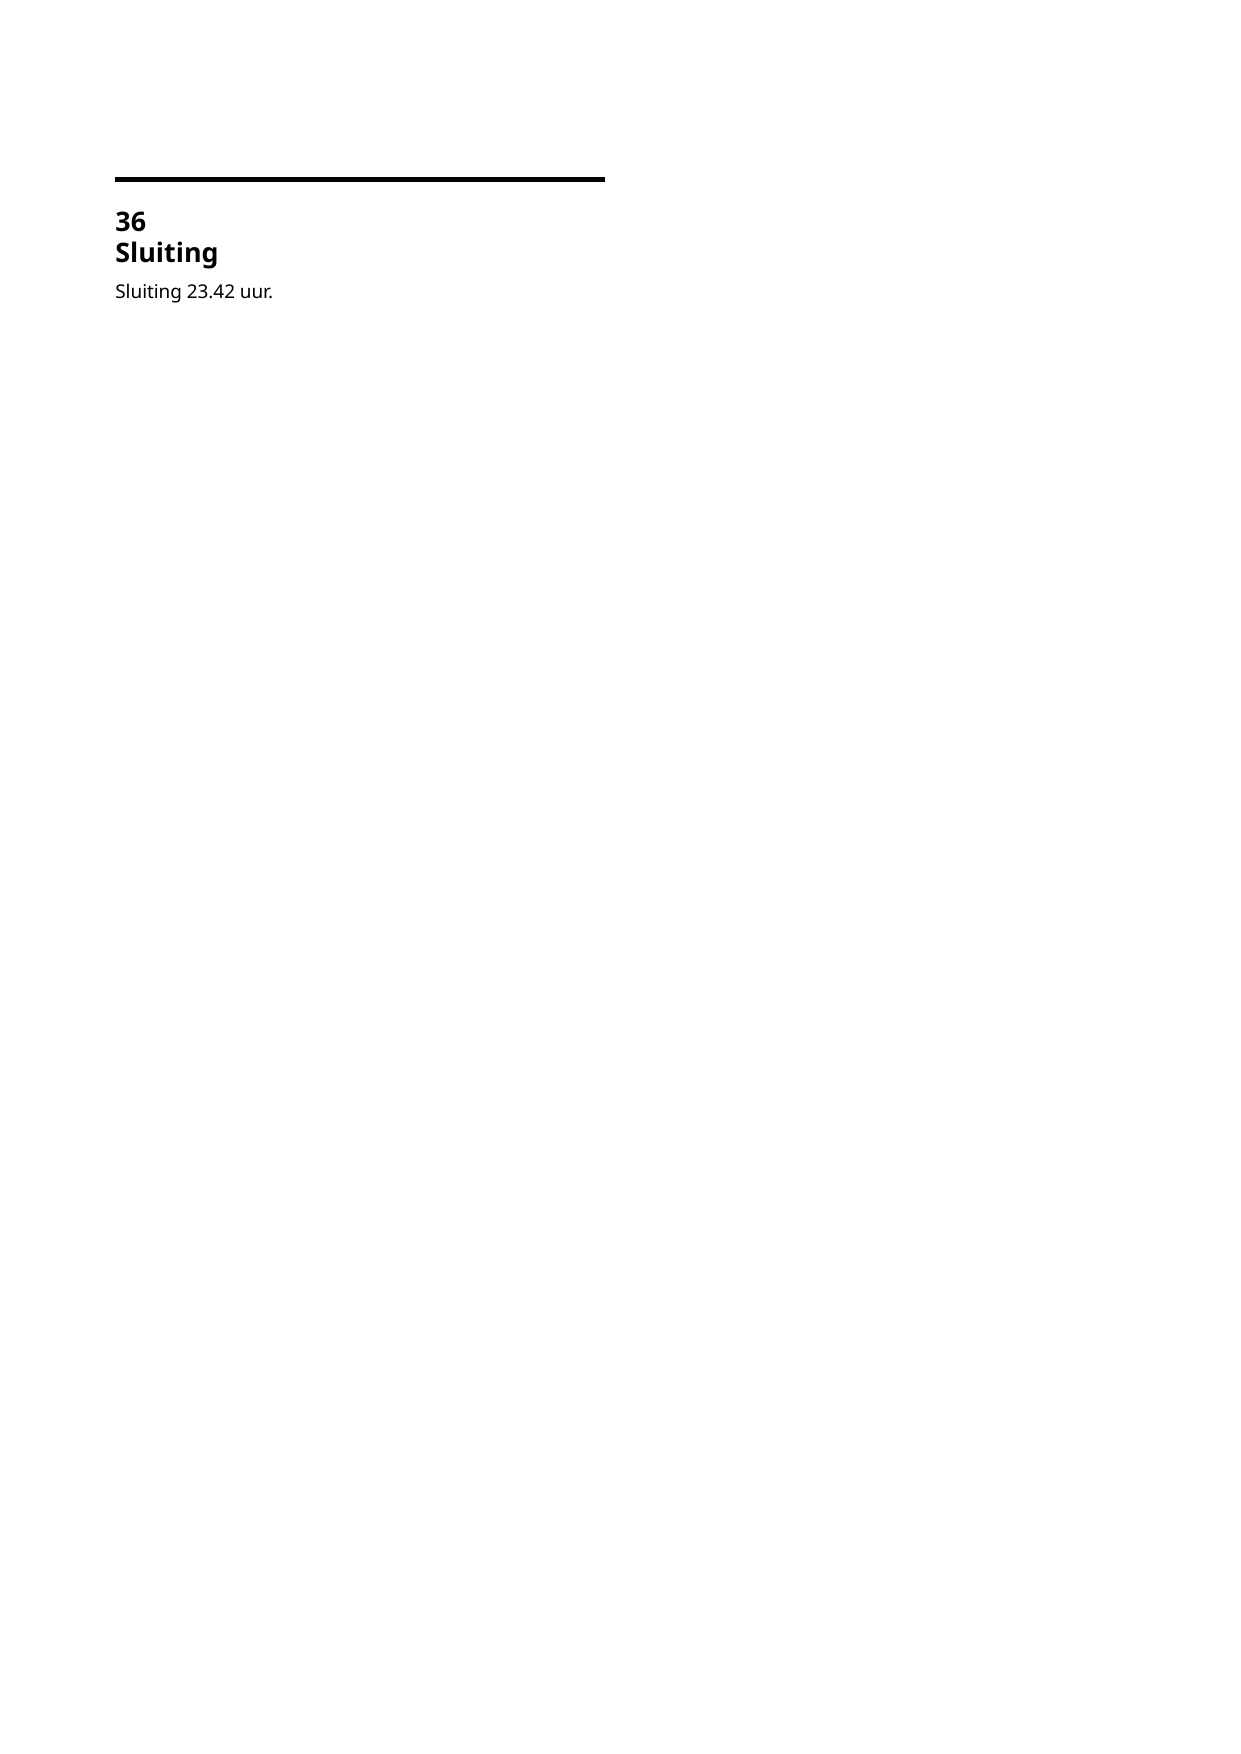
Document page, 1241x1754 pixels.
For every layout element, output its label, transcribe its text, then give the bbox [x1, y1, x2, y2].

text 36 [115, 203, 605, 239]
text Sluiting [115, 239, 605, 283]
text Sluiting 23.42 uur. [115, 283, 605, 302]
